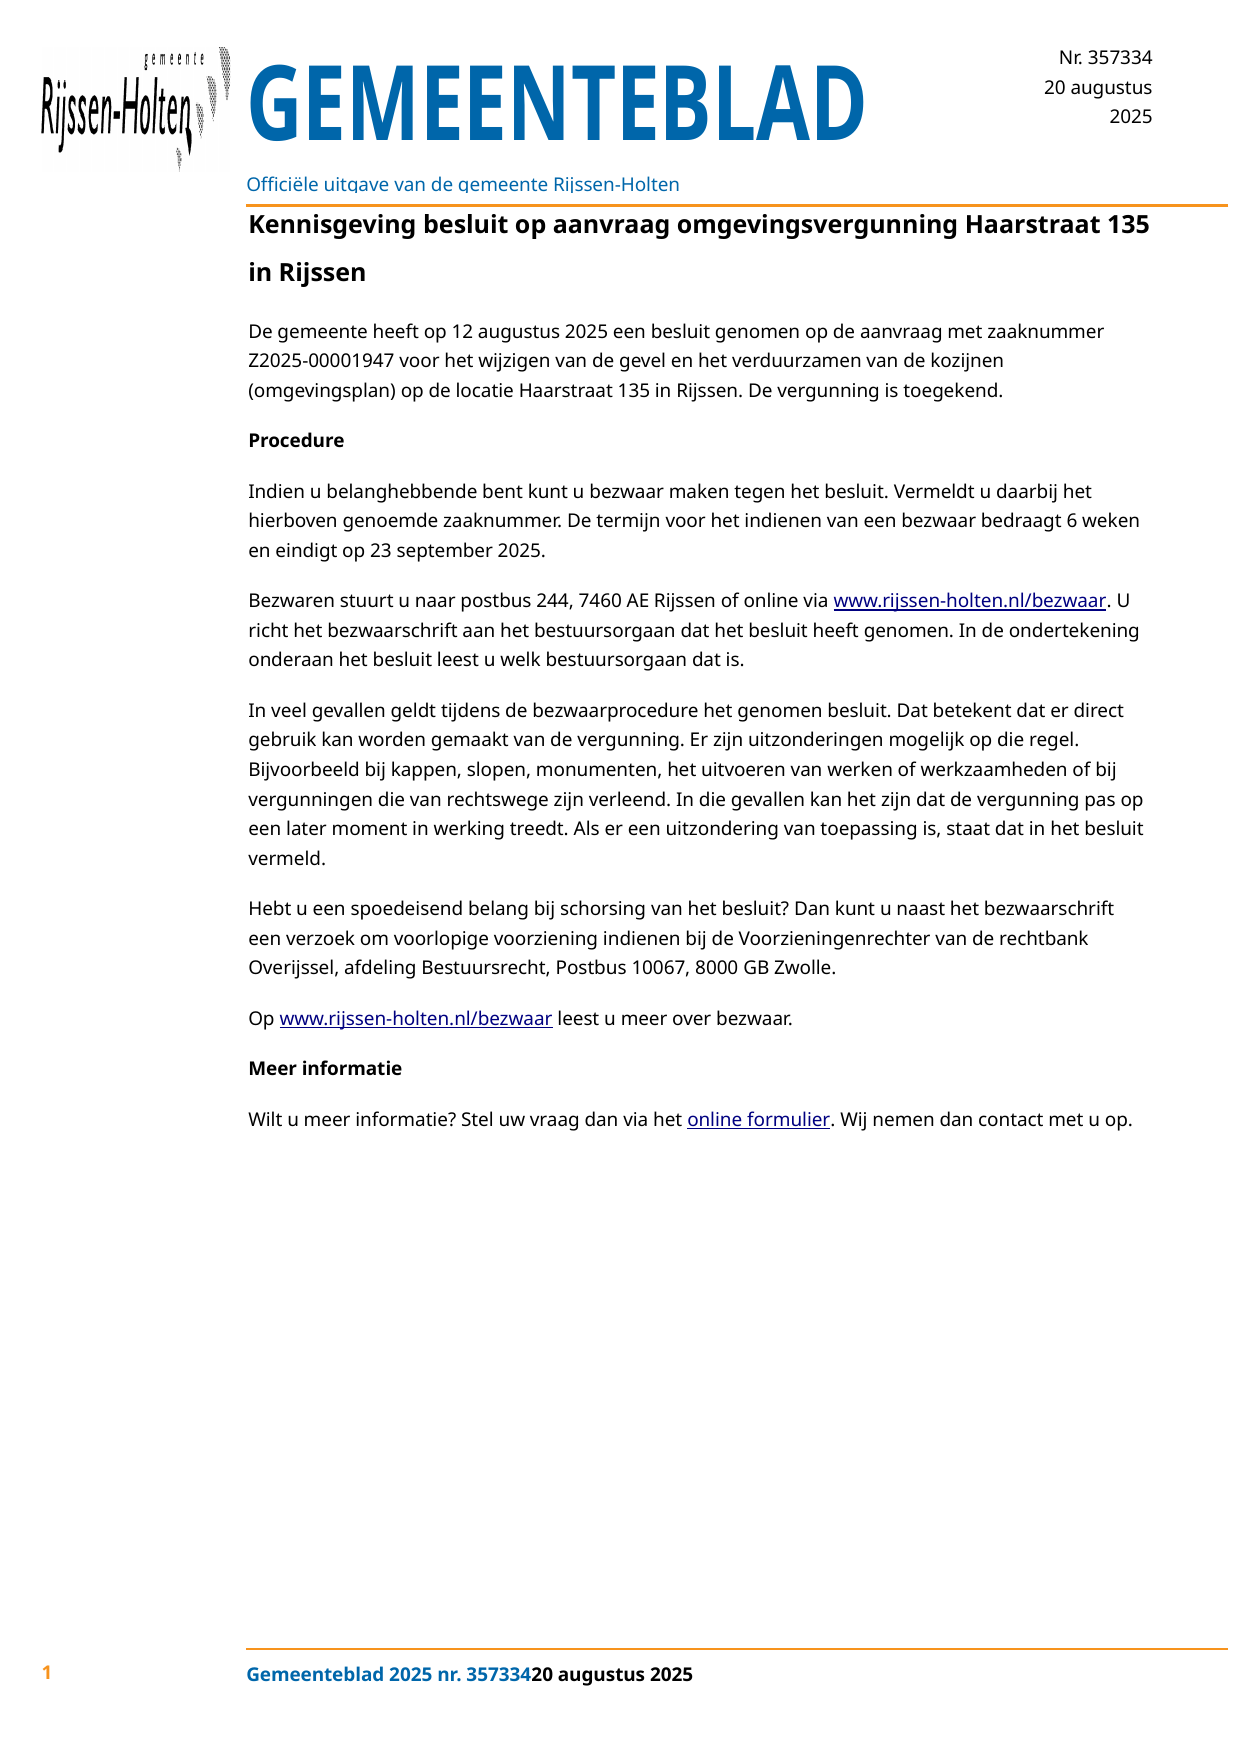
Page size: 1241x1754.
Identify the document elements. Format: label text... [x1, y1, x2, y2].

picture [41, 47, 231, 172]
text Wilt u meer informatie? Stel uw vraag dan via het online formulier. Wij nemen dan contact met u op. [248, 1106, 1152, 1132]
text Kennisgeving besluit op aanvraag omgevingsvergunning Haarstraat 135 in Rijssen [248, 207, 1152, 288]
text Bezwaren stuurt u naar postbus 244, 7460 AE Rijssen of online via www.rijssen-holten.nl/bezwaar. U richt het bezwaarschrift aan het bestuursorgaan dat het besluit heeft genomen. In de ondertekening onderaan het besluit leest u welk bestuursorgaan dat is. [248, 587, 1152, 672]
text Indien u belanghebbende bent kunt u bezwaar maken tegen het besluit. Vermeldt u daarbij het hierboven genoemde zaaknummer. De termijn voor het indienen van een bezwaar bedraagt 6 weken en eindigt op 23 september 2025. [248, 478, 1152, 563]
text Hebt u een spoedeisend belang bij schorsing van het besluit? Dan kunt u naast het bezwaarschrift een verzoek om voorlopige voorziening indienen bij de Voorzieningenrechter van de rechtbank Overijssel, afdeling Bestuursrecht, Postbus 10067, 8000 GB Zwolle. [248, 895, 1152, 980]
text De gemeente heeft op 12 augustus 2025 een besluit genomen op de aanvraag met zaaknummer Z2025-00001947 voor het wijzigen van de gevel en het verduurzamen van de kozijnen (omgevingsplan) op de locatie Haarstraat 135 in Rijssen. De vergunning is toegekend. [248, 318, 1152, 403]
text Op www.rijssen-holten.nl/bezwaar leest u meer over bezwaar. [248, 1005, 1152, 1031]
text Procedure [248, 427, 1152, 453]
text In veel gevallen geldt tijdens de bezwaarprocedure het genomen besluit. Dat betekent dat er direct gebruik kan worden gemaakt van de vergunning. Er zijn uitzonderingen mogelijk op die regel. Bijvoorbeeld bij kappen, slopen, monumenten, het uitvoeren van werken of werkzaamheden of bij vergunningen die van rechtswege zijn verleend. In die gevallen kan het zijn dat de vergunning pas op een later moment in werking treedt. Als er een uitzondering van toepassing is, staat dat in het besluit vermeld. [248, 697, 1152, 871]
text Meer informatie [248, 1055, 1152, 1081]
